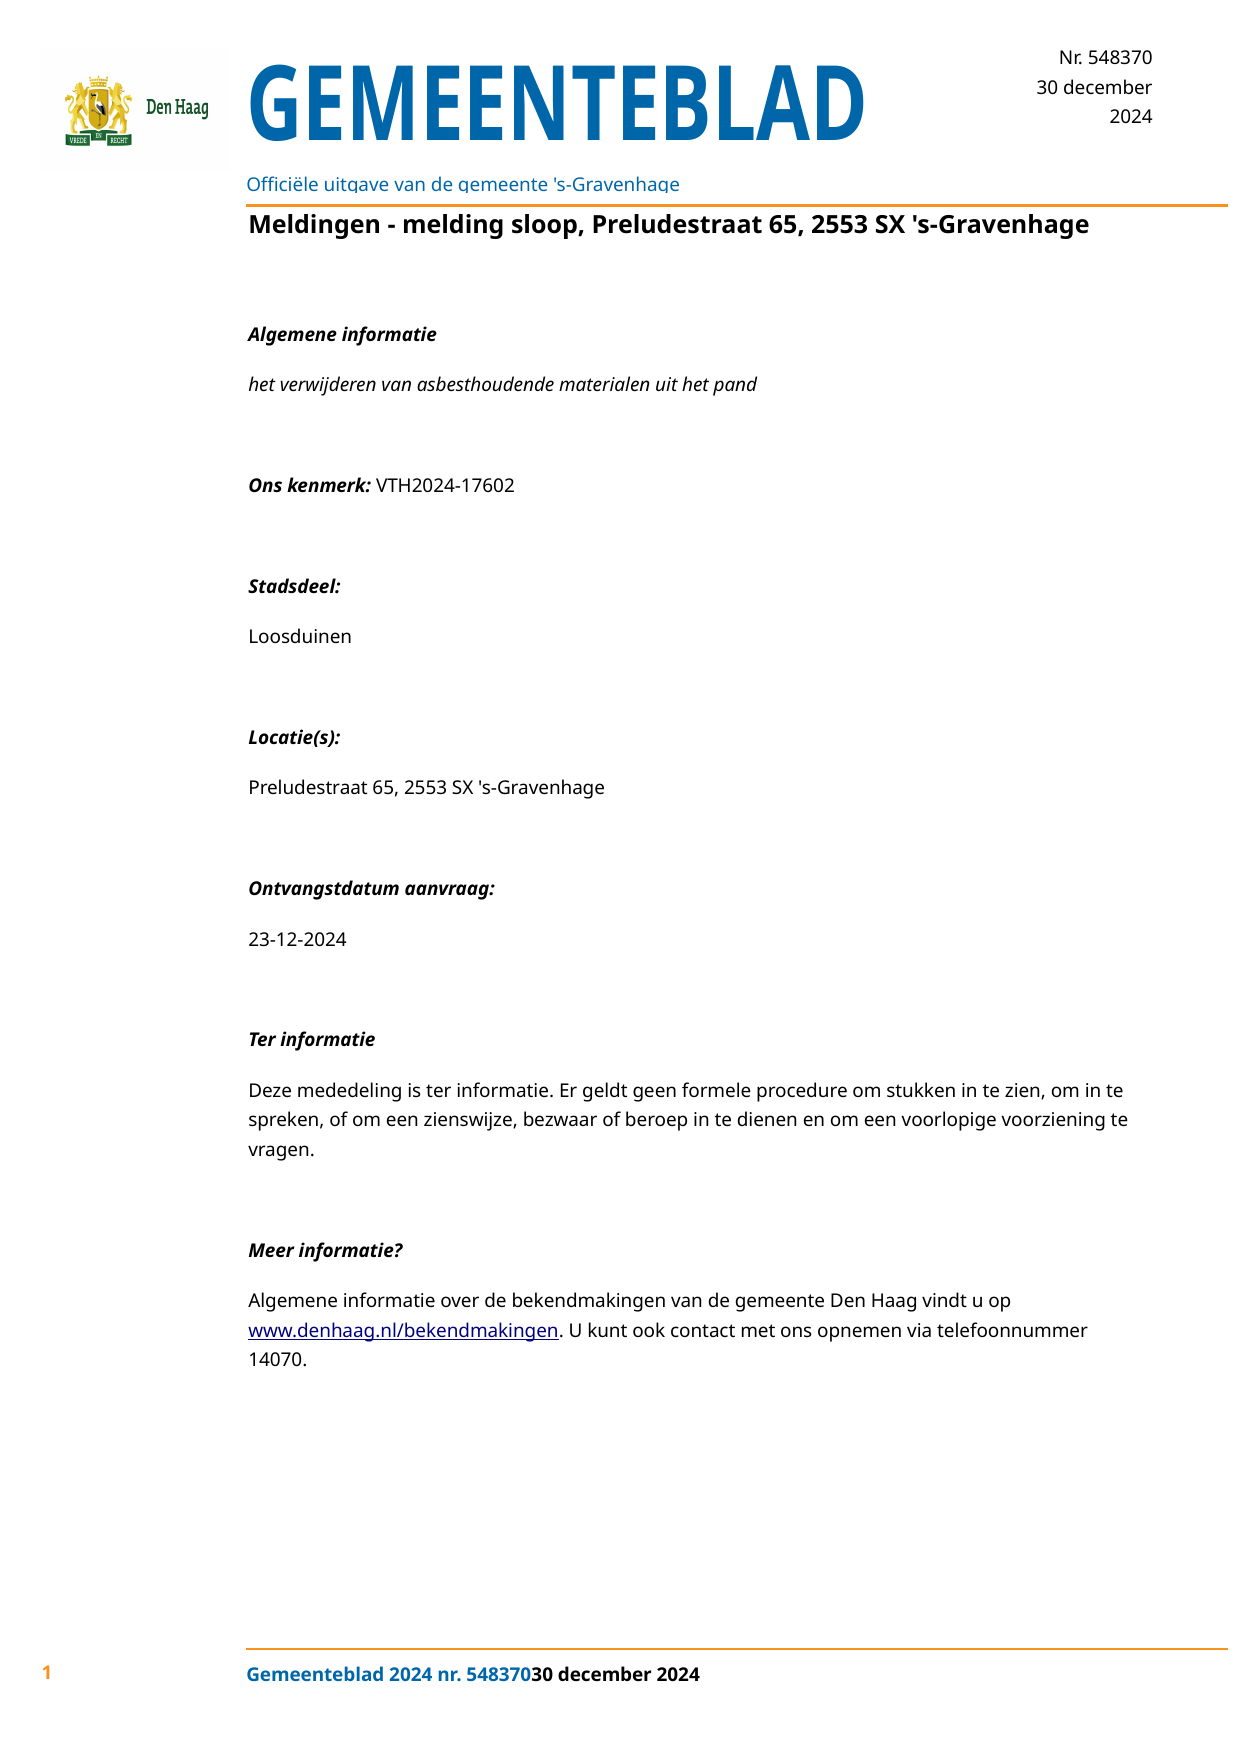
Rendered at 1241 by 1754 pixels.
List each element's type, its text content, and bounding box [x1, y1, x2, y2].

picture [41, 47, 231, 172]
text Locatie(s): [248, 724, 1152, 750]
text Ons kenmerk: VTH2024-17602 [248, 472, 1152, 498]
text het verwijderen van asbesthoudende materialen uit het pand [248, 371, 1152, 397]
text Preludestraat 65, 2553 SX 's-Gravenhage [248, 774, 1152, 800]
text Meer informatie? [248, 1237, 1152, 1263]
text Meldingen - melding sloop, Preludestraat 65, 2553 SX 's-Gravenhage [248, 207, 1152, 241]
text Ter informatie [248, 1027, 1152, 1052]
text Deze mededeling is ter informatie. Er geldt geen formele procedure om stukken in te zien, om in te spreken, of om een zienswijze, bezwaar of beroep in te dienen en om een voorlopige voorziening te vragen. [248, 1077, 1152, 1162]
text Algemene informatie [248, 321, 1152, 346]
text Stadsdeel: [248, 573, 1152, 598]
text 23-12-2024 [248, 926, 1152, 951]
text Ontvangstdatum aanvraag: [248, 875, 1152, 901]
text Loosduinen [248, 623, 1152, 649]
text Algemene informatie over de bekendmakingen van de gemeente Den Haag vindt u op www.denhaag.nl/bekendmakingen. U kunt ook contact met ons opnemen via telefoonnummer 14070. [248, 1287, 1152, 1372]
